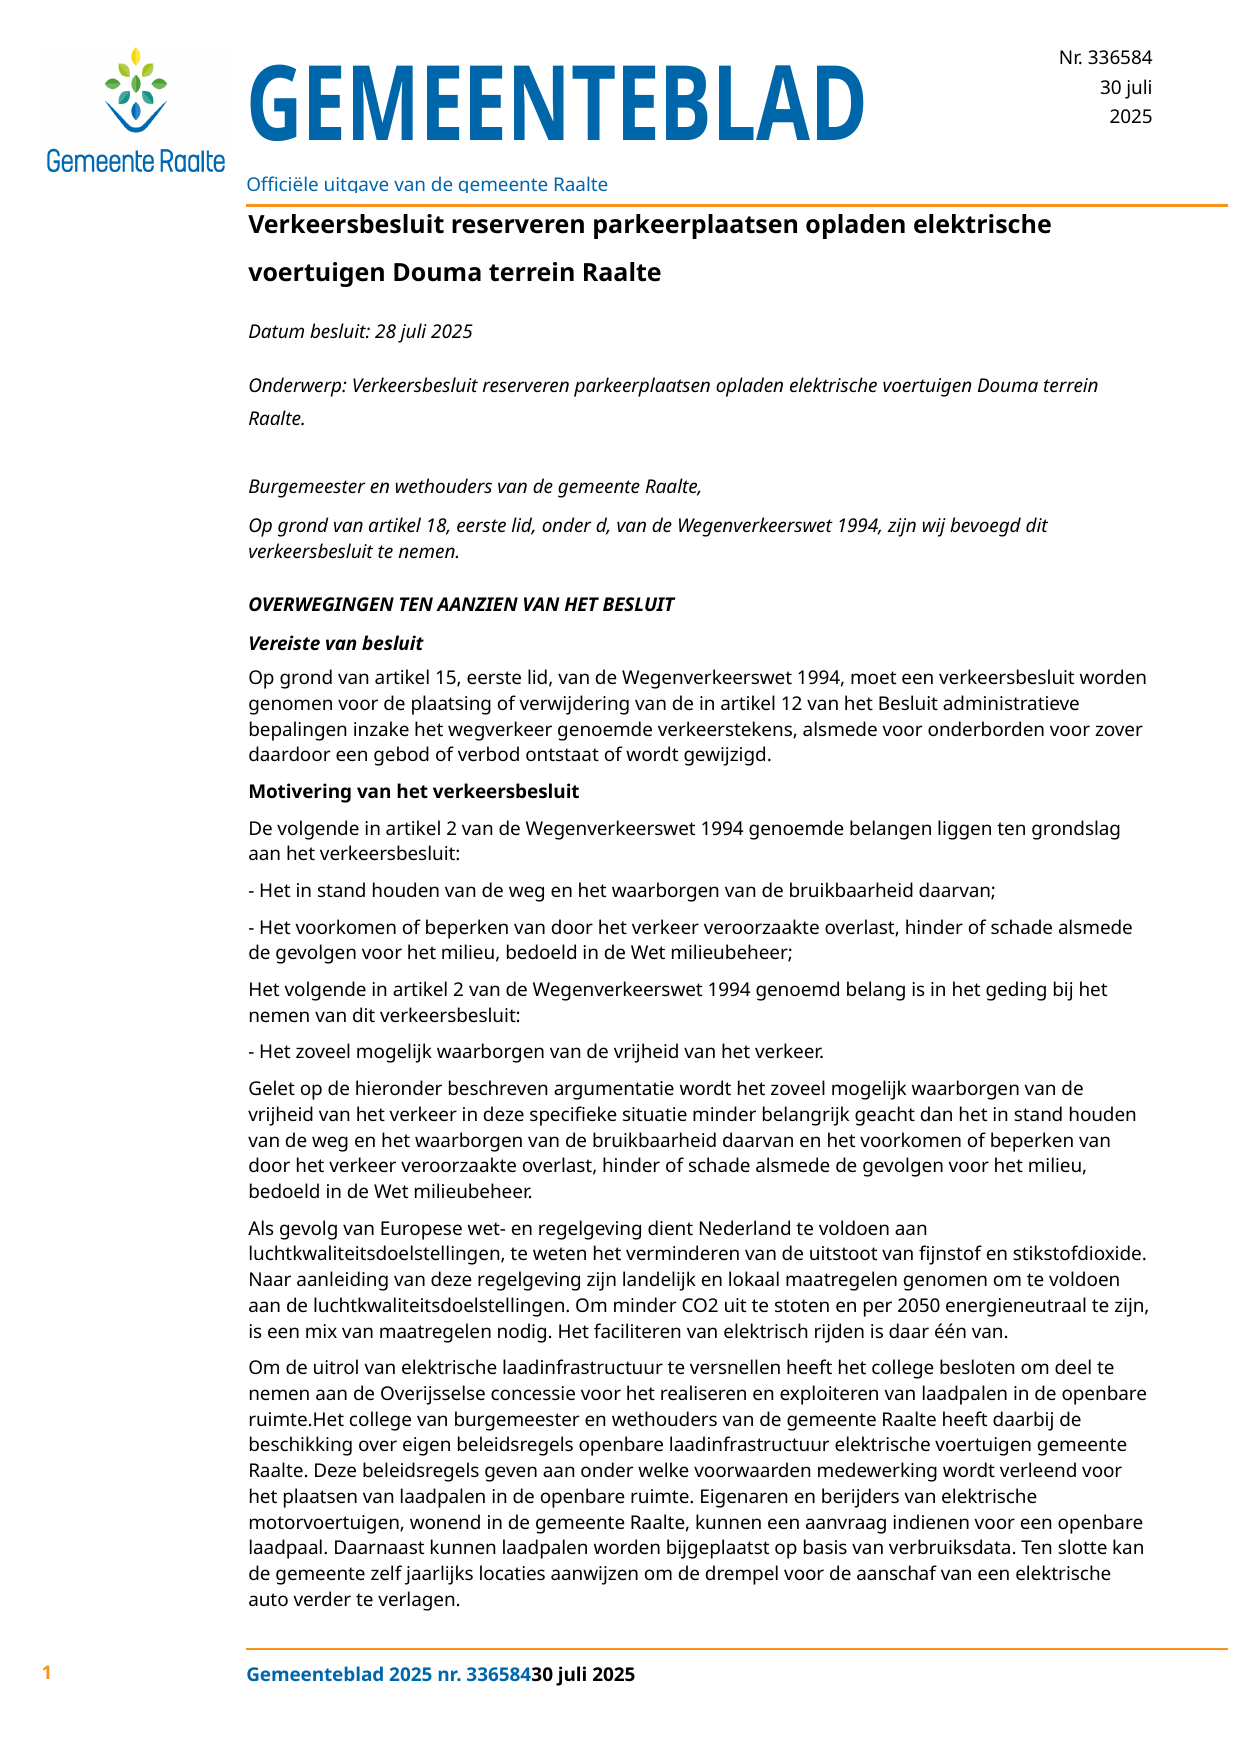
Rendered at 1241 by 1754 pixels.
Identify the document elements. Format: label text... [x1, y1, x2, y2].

text De volgende in artikel 2 van de Wegenverkeerswet 1994 genoemde belangen liggen ten grondslag aan het verkeersbesluit: [248, 815, 1152, 866]
text Datum besluit: 28 juli 2025 [248, 318, 1152, 344]
text Onderwerp: Verkeersbesluit reserveren parkeerplaatsen opladen elektrische voertuigen Douma terrein Raalte. [248, 372, 1152, 431]
text Motivering van het verkeersbesluit [248, 778, 1152, 804]
text Op grond van artikel 18, eerste lid, onder d, van de Wegenverkeerswet 1994, zijn wij bevoegd dit verkeersbesluit te nemen. [248, 512, 1152, 564]
text Op grond van artikel 15, eerste lid, van de Wegenverkeerswet 1994, moet een verkeersbesluit worden genomen voor de plaatsing of verwijdering van de in artikel 12 van het Besluit administratieve bepalingen inzake het wegverkeer genoemde verkeerstekens, alsmede voor onderborden voor zover daardoor een gebod of verbod ontstaat of wordt gewijzigd. [248, 664, 1152, 767]
text OVERWEGINGEN TEN AANZIEN VAN HET BESLUIT [248, 591, 1152, 617]
text Verkeersbesluit reserveren parkeerplaatsen opladen elektrische voertuigen Douma terrein Raalte [248, 207, 1152, 288]
text - Het voorkomen of beperken van door het verkeer veroorzaakte overlast, hinder of schade alsmede de gevolgen voor het milieu, bedoeld in de Wet milieubeheer; [248, 914, 1152, 965]
text Gelet op de hieronder beschreven argumentatie wordt het zoveel mogelijk waarborgen van de vrijheid van het verkeer in deze specifieke situatie minder belangrijk geacht dan het in stand houden van de weg en het waarborgen van de bruikbaarheid daarvan en het voorkomen of beperken van door het verkeer veroorzaakte overlast, hinder of schade alsmede de gevolgen voor het milieu, bedoeld in de Wet milieubeheer. [248, 1075, 1152, 1204]
text Om de uitrol van elektrische laadinfrastructuur te versnellen heeft het college besloten om deel te nemen aan de Overijsselse concessie voor het realiseren en exploiteren van laadpalen in de openbare ruimte.Het college van burgemeester en wethouders van de gemeente Raalte heeft daarbij de beschikking over eigen beleidsregels openbare laadinfrastructuur elektrische voertuigen gemeente Raalte. Deze beleidsregels geven aan onder welke voorwaarden medewerking wordt verleend voor het plaatsen van laadpalen in de openbare ruimte. Eigenaren en berijders van elektrische motorvoertuigen, wonend in de gemeente Raalte, kunnen een aanvraag indienen voor een openbare laadpaal. Daarnaast kunnen laadpalen worden bijgeplaatst op basis van verbruiksdata. Ten slotte kan de gemeente zelf jaarlijks locaties aanwijzen om de drempel voor de aanschaf van een elektrische auto verder te verlagen. [248, 1354, 1152, 1612]
text - Het zoveel mogelijk waarborgen van de vrijheid van het verkeer. [248, 1039, 1152, 1064]
text Het volgende in artikel 2 van de Wegenverkeerswet 1994 genoemd belang is in het geding bij het nemen van dit verkeersbesluit: [248, 976, 1152, 1028]
text Burgemeester en wethouders van de gemeente Raalte, [248, 473, 1152, 499]
text Vereiste van besluit [248, 630, 1152, 656]
text - Het in stand houden van de weg en het waarborgen van de bruikbaarheid daarvan; [248, 877, 1152, 903]
picture [41, 47, 231, 172]
text Als gevolg van Europese wet- en regelgeving dient Nederland te voldoen aan luchtkwaliteitsdoelstellingen, te weten het verminderen van de uitstoot van fijnstof en stikstofdioxide. Naar aanleiding van deze regelgeving zijn landelijk en lokaal maatregelen genomen om te voldoen aan de luchtkwaliteitsdoelstellingen. Om minder CO2 uit te stoten en per 2050 energieneutraal te zijn, is een mix van maatregelen nodig. Het faciliteren van elektrisch rijden is daar één van. [248, 1215, 1152, 1343]
